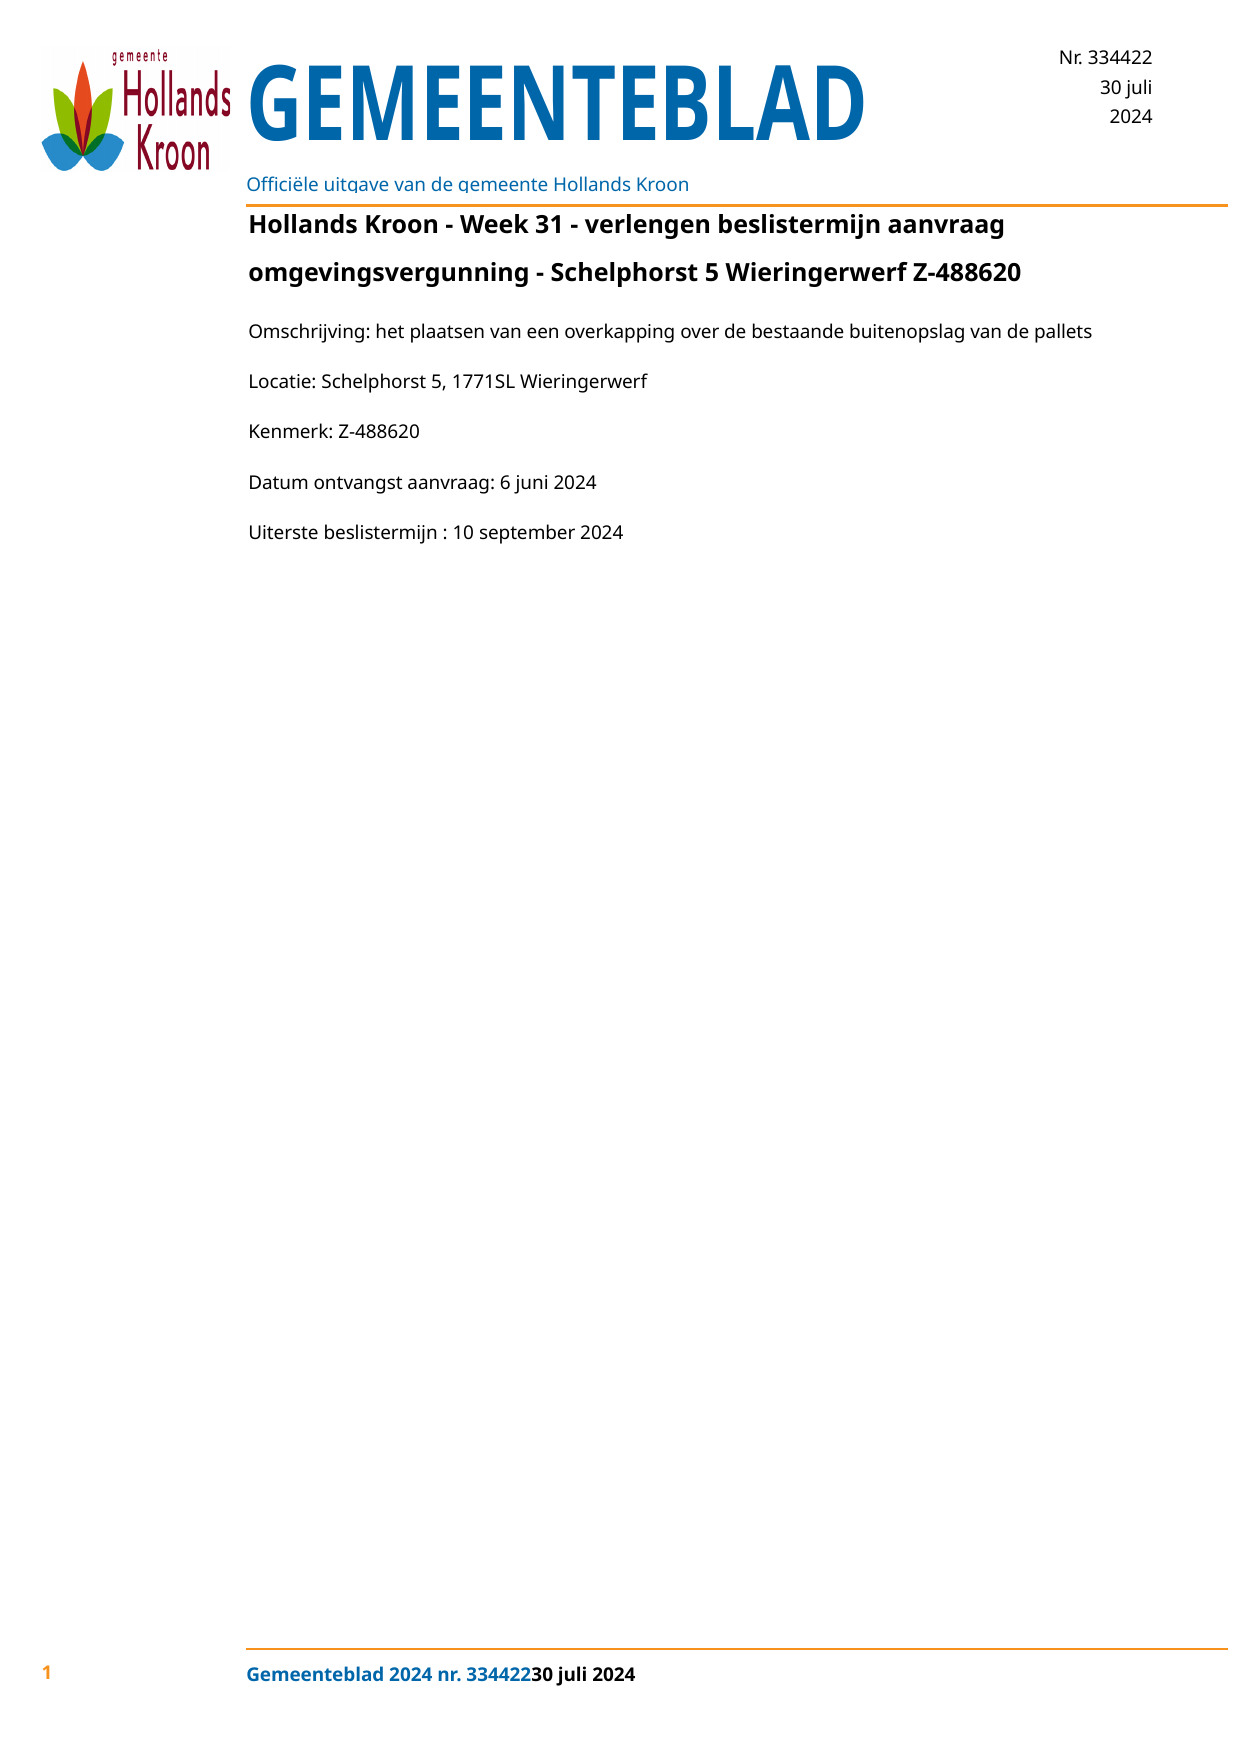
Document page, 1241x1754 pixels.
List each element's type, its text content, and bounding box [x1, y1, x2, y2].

text Locatie: Schelphorst 5, 1771SL Wieringerwerf [248, 368, 1152, 394]
text Kenmerk: Z-488620 [248, 419, 1152, 444]
text Omschrijving: het plaatsen van een overkapping over de bestaande buitenopslag van de pallets [248, 318, 1152, 344]
text Datum ontvangst aanvraag: 6 juni 2024 [248, 469, 1152, 495]
text Hollands Kroon - Week 31 - verlengen beslistermijn aanvraag omgevingsvergunning - Schelphorst 5 Wieringerwerf Z-488620 [248, 207, 1152, 288]
picture [41, 47, 231, 172]
text Uiterste beslistermijn : 10 september 2024 [248, 519, 1152, 545]
